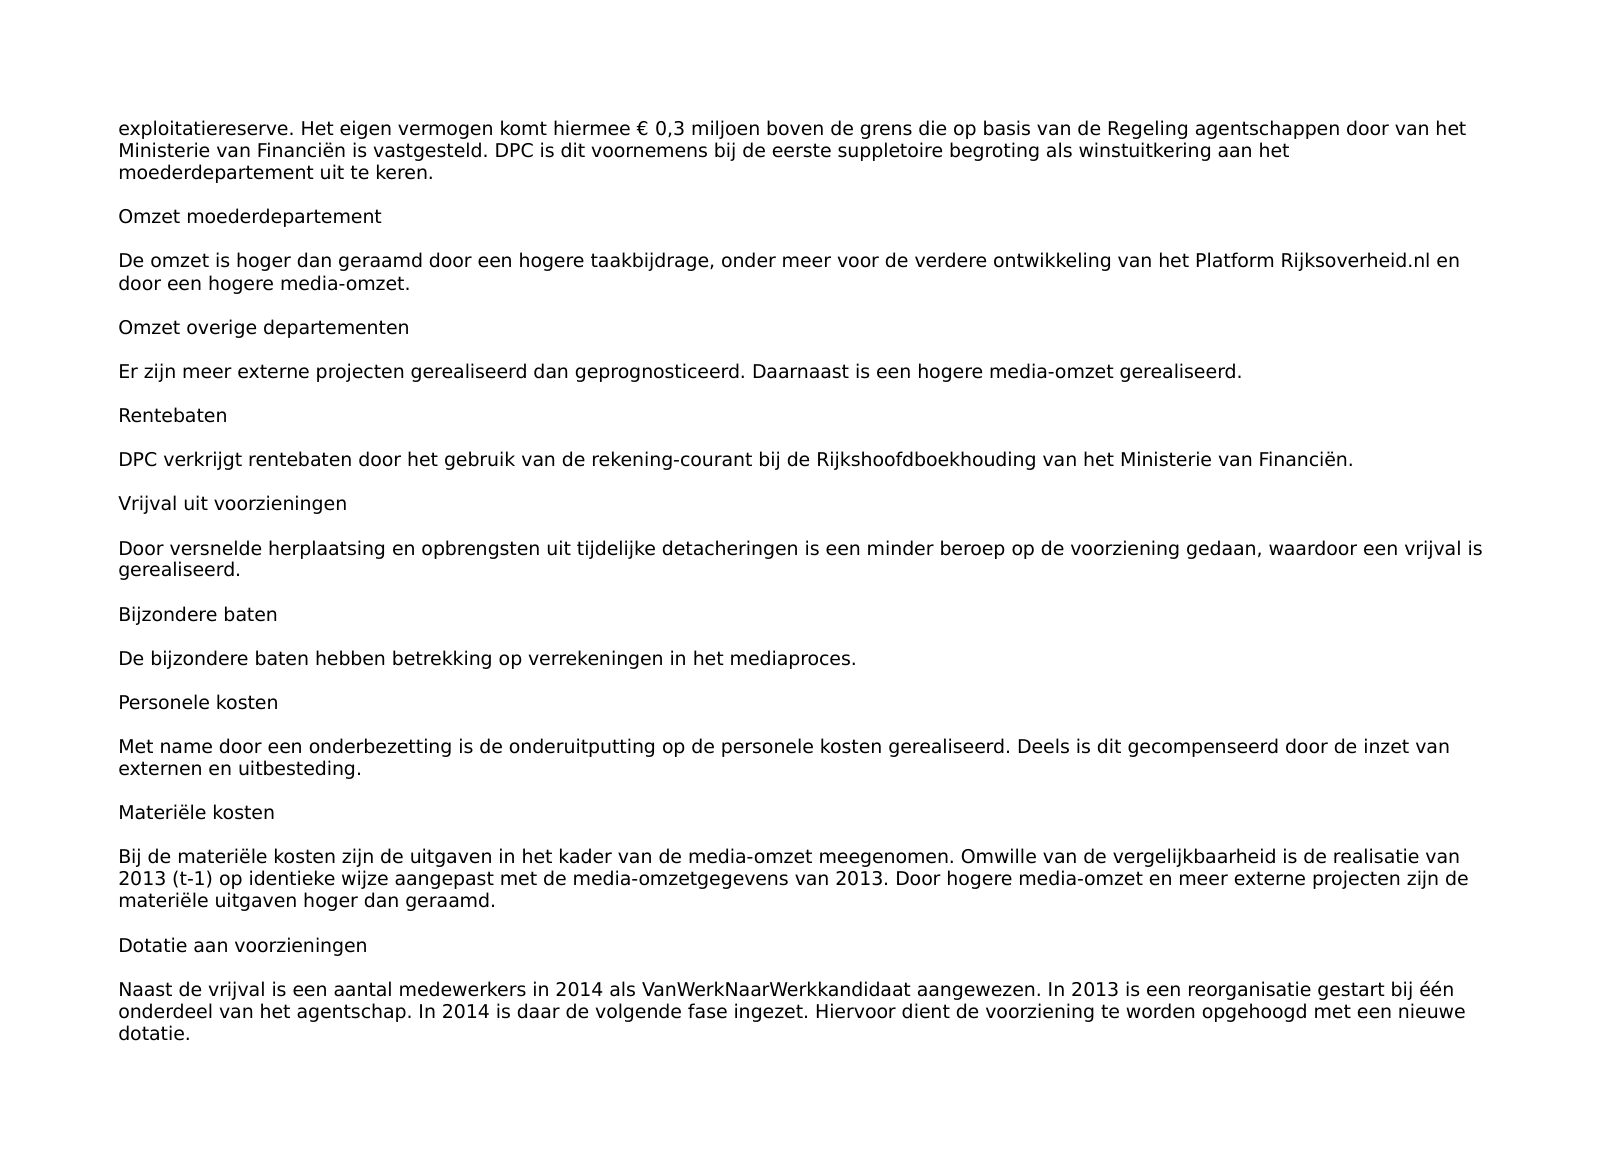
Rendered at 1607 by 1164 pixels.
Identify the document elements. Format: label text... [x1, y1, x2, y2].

text Bij de materiële kosten zijn de uitgaven in het kader van de media-omzet meegenomen. Omwille van de vergelijkbaarheid is de realisatie van 2013 (t-1) op identieke wijze aangepast met de media-omzetgegevens van 2013. Door hogere media-omzet en meer externe projecten zijn de materiële uitgaven hoger dan geraamd. [118, 846, 1488, 912]
subtitle Rentebaten [118, 405, 1488, 427]
subtitle Vrijval uit voorzieningen [118, 493, 1488, 515]
text Door versnelde herplaatsing en opbrengsten uit tijdelijke detacheringen is een minder beroep op de voorziening gedaan, waardoor een vrijval is gerealiseerd. [118, 537, 1488, 581]
text exploitatiereserve. Het eigen vermogen komt hiermee € 0,3 miljoen boven de grens die op basis van de Regeling agentschappen door van het Ministerie van Financiën is vastgesteld. DPC is dit voornemens bij de eerste suppletoire begroting als winstuitkering aan het moederdepartement uit te keren. [118, 118, 1488, 184]
text DPC verkrijgt rentebaten door het gebruik van de rekening-courant bij de Rijkshoofdboekhouding van het Ministerie van Financiën. [118, 449, 1488, 471]
subtitle Materiële kosten [118, 802, 1488, 824]
text Er zijn meer externe projecten gerealiseerd dan geprognosticeerd. Daarnaast is een hogere media-omzet gerealiseerd. [118, 361, 1488, 383]
text Met name door een onderbezetting is de onderuitputting op de personele kosten gerealiseerd. Deels is dit gecompenseerd door de inzet van externen en uitbesteding. [118, 736, 1488, 780]
text De bijzondere baten hebben betrekking op verrekeningen in het mediaproces. [118, 648, 1488, 670]
text De omzet is hoger dan geraamd door een hogere taakbijdrage, onder meer voor de verdere ontwikkeling van het Platform Rijksoverheid.nl en door een hogere media-omzet. [118, 250, 1488, 294]
subtitle Bijzondere baten [118, 603, 1488, 626]
subtitle Personele kosten [118, 692, 1488, 714]
subtitle Omzet overige departementen [118, 317, 1488, 338]
subtitle Dotatie aan voorzieningen [118, 934, 1488, 956]
subtitle Omzet moederdepartement [118, 206, 1488, 228]
text Naast de vrijval is een aantal medewerkers in 2014 als VanWerkNaarWerkkandidaat aangewezen. In 2013 is een reorganisatie gestart bij één onderdeel van het agentschap. In 2014 is daar de volgende fase ingezet. Hiervoor dient de voorziening te worden opgehoogd met een nieuwe dotatie. [118, 979, 1488, 1044]
